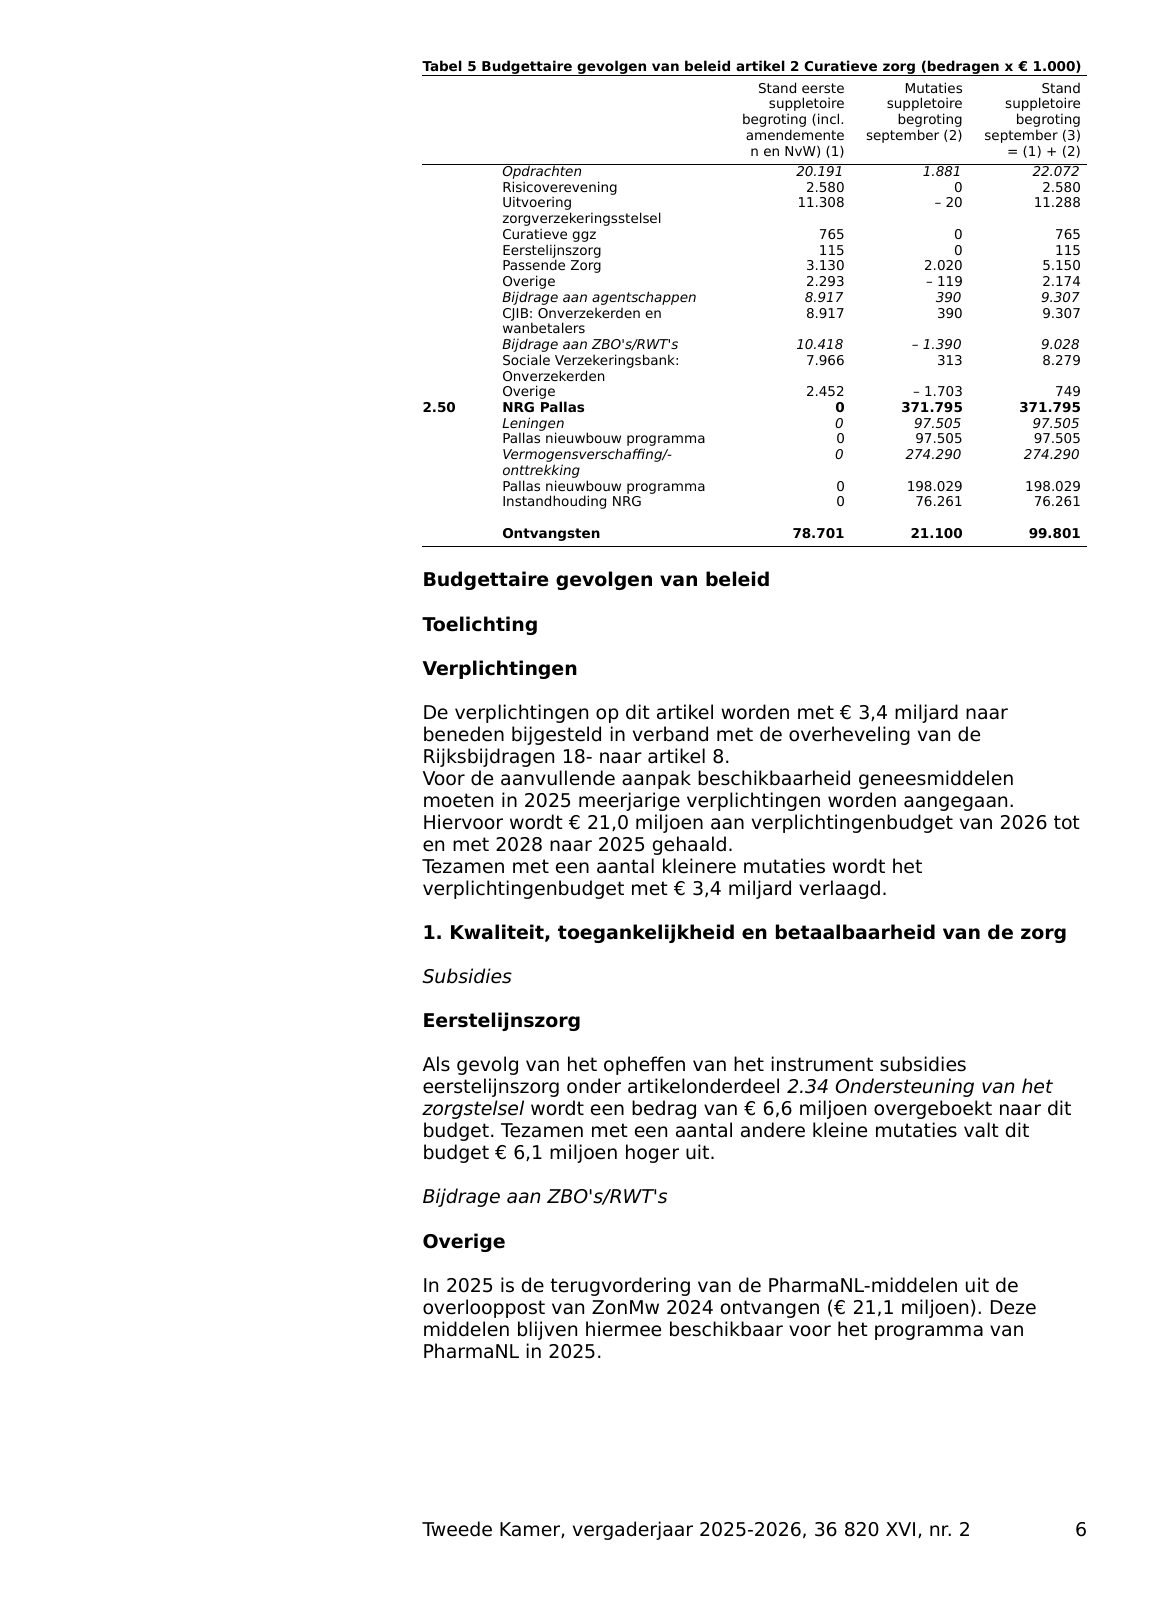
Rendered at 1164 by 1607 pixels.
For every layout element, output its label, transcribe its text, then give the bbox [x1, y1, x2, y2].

table_cell 0 [732, 447, 850, 478]
table_cell 2.174 [969, 274, 1087, 290]
table_cell 99.801 [969, 526, 1087, 546]
table_cell 0 [732, 416, 850, 431]
table_cell 8.917 [732, 305, 850, 337]
table_cell 5.150 [969, 258, 1087, 274]
table_cell Risicoverevening [496, 180, 732, 195]
table_cell 9.307 [969, 290, 1087, 305]
table_cell 198.029 [969, 479, 1087, 494]
text Tezamen met een aantal kleinere mutaties wordt het verplichtingenbudget met € 3,4 miljard verlaagd. [422, 856, 1087, 899]
table_cell 765 [732, 227, 850, 242]
table_cell 198.029 [850, 479, 968, 494]
table_cell 0 [732, 494, 850, 510]
table_cell [422, 510, 496, 526]
table_cell 2.020 [850, 258, 968, 274]
table_cell 115 [732, 243, 850, 258]
text Als gevolg van het opheffen van het instrument subsidies eerstelijnszorg onder artikelonderdeel 2.34 Ondersteuning van het zorgstelsel wordt een bedrag van € 6,6 miljoen overgeboekt naar dit budget. Tezamen met een aantal andere kleine mutaties valt dit budget € 6,1 miljoen hoger uit. [422, 1054, 1087, 1164]
table_cell 2.580 [969, 180, 1087, 195]
table_cell 2.50 [422, 400, 496, 416]
table_cell 0 [850, 227, 968, 242]
table_cell 371.795 [850, 400, 968, 416]
table_cell [496, 510, 732, 526]
table_cell [969, 510, 1087, 526]
table_cell Overige [496, 274, 732, 290]
subtitle Toelichting [422, 613, 1087, 635]
table_cell [422, 180, 496, 195]
table_cell NRG Pallas [496, 400, 732, 416]
table_cell 78.701 [732, 526, 850, 546]
table_cell 390 [850, 305, 968, 337]
table_cell CJIB: Onverzekerden en wanbetalers [496, 305, 732, 337]
table_cell 0 [732, 431, 850, 447]
table_cell Stand eerste suppletoire begroting (incl. amendementen en NvW) (1) [732, 76, 850, 164]
table_cell 22.072 [969, 165, 1087, 179]
table_cell [422, 243, 496, 258]
table_cell [422, 290, 496, 305]
subtitle 1. Kwaliteit, toegankelijkheid en betaalbaarheid van de zorg [422, 922, 1087, 944]
table_cell [422, 195, 496, 227]
table_cell – 119 [850, 274, 968, 290]
table_cell 274.290 [850, 447, 968, 478]
table_cell 115 [969, 243, 1087, 258]
text In 2025 is de terugvordering van de PharmaNL-middelen uit de overlooppost van ZonMw 2024 ontvangen (€ 21,1 miljoen). Deze middelen blijven hiermee beschikbaar voor het programma van PharmaNL in 2025. [422, 1275, 1087, 1363]
table_cell 2.580 [732, 180, 850, 195]
table_cell – 1.703 [850, 384, 968, 400]
table_cell 0 [850, 243, 968, 258]
table_cell Curatieve ggz [496, 227, 732, 242]
table_cell 97.505 [969, 431, 1087, 447]
table_cell 76.261 [969, 494, 1087, 510]
table_cell – 20 [850, 195, 968, 227]
table_cell Bijdrage aan agentschappen [496, 290, 732, 305]
table_cell 0 [732, 479, 850, 494]
table_cell – 1.390 [850, 337, 968, 353]
table_cell 765 [969, 227, 1087, 242]
table_cell Vermogensverschaffing/-onttrekking [496, 447, 732, 478]
table_cell 11.308 [732, 195, 850, 227]
table_cell 9.307 [969, 305, 1087, 337]
table_cell Mutaties suppletoire begroting september (2) [850, 76, 968, 164]
subtitle Overige [422, 1231, 1087, 1252]
table_cell 11.288 [969, 195, 1087, 227]
table_cell 97.505 [850, 416, 968, 431]
table_cell 8.279 [969, 353, 1087, 384]
subtitle Verplichtingen [422, 658, 1087, 679]
table_cell [422, 416, 496, 431]
table_cell 1.881 [850, 165, 968, 179]
table_cell [732, 510, 850, 526]
table_cell 97.505 [969, 416, 1087, 431]
subtitle Bijdrage aan ZBO's/RWT's [422, 1186, 1087, 1208]
table_cell 10.418 [732, 337, 850, 353]
table_cell 3.130 [732, 258, 850, 274]
table_cell [422, 76, 496, 164]
table_cell [422, 384, 496, 400]
table_cell [422, 353, 496, 384]
table_cell [422, 447, 496, 478]
table_cell 2.452 [732, 384, 850, 400]
table_cell Pallas nieuwbouw programma [496, 431, 732, 447]
table_cell 2.293 [732, 274, 850, 290]
table_cell [422, 494, 496, 510]
table_cell [422, 479, 496, 494]
table_cell 0 [850, 180, 968, 195]
table_cell [422, 227, 496, 242]
table_cell 371.795 [969, 400, 1087, 416]
table_cell Sociale Verzekeringsbank: Onverzekerden [496, 353, 732, 384]
table_cell 313 [850, 353, 968, 384]
table_cell 21.100 [850, 526, 968, 546]
subtitle Subsidies [422, 966, 1087, 988]
table_cell Opdrachten [496, 165, 732, 179]
table_cell Ontvangsten [496, 526, 732, 546]
table_cell [850, 510, 968, 526]
table_cell [422, 258, 496, 274]
table_cell Bijdrage aan ZBO's/RWT's [496, 337, 732, 353]
table_cell 274.290 [969, 447, 1087, 478]
text Voor de aanvullende aanpak beschikbaarheid geneesmiddelen moeten in 2025 meerjarige verplichtingen worden aangegaan. Hiervoor wordt € 21,0 miljoen aan verplichtingenbudget van 2026 tot en met 2028 naar 2025 gehaald. [422, 768, 1087, 856]
table_cell 7.966 [732, 353, 850, 384]
table_cell Pallas nieuwbouw programma [496, 479, 732, 494]
table_cell [422, 305, 496, 337]
table_cell 76.261 [850, 494, 968, 510]
text De verplichtingen op dit artikel worden met € 3,4 miljard naar beneden bijgesteld in verband met de overheveling van de Rijksbijdragen 18- naar artikel 8. [422, 702, 1087, 768]
table_cell Leningen [496, 416, 732, 431]
table_cell Passende Zorg [496, 258, 732, 274]
subtitle Eerstelijnszorg [422, 1010, 1087, 1032]
table_cell [496, 76, 732, 164]
table_cell [422, 274, 496, 290]
table_cell [422, 431, 496, 447]
table_cell 97.505 [850, 431, 968, 447]
table_header Tabel 5 Budgettaire gevolgen van beleid artikel 2 Curatieve zorg (bedragen x € 1.000) [422, 59, 1087, 75]
table_cell Overige [496, 384, 732, 400]
table_cell Stand suppletoire begroting september (3) = (1) + (2) [969, 76, 1087, 164]
table_cell [422, 337, 496, 353]
table_cell 20.191 [732, 165, 850, 179]
table_cell 8.917 [732, 290, 850, 305]
table_cell Eerstelijnszorg [496, 243, 732, 258]
table_cell [422, 165, 496, 179]
table_cell [422, 526, 496, 546]
table_cell 9.028 [969, 337, 1087, 353]
subtitle Budgettaire gevolgen van beleid [422, 569, 1087, 591]
table_cell Uitvoering zorgverzekeringsstelsel [496, 195, 732, 227]
table_cell 390 [850, 290, 968, 305]
table_cell 749 [969, 384, 1087, 400]
table_cell Instandhouding NRG [496, 494, 732, 510]
table_cell 0 [732, 400, 850, 416]
